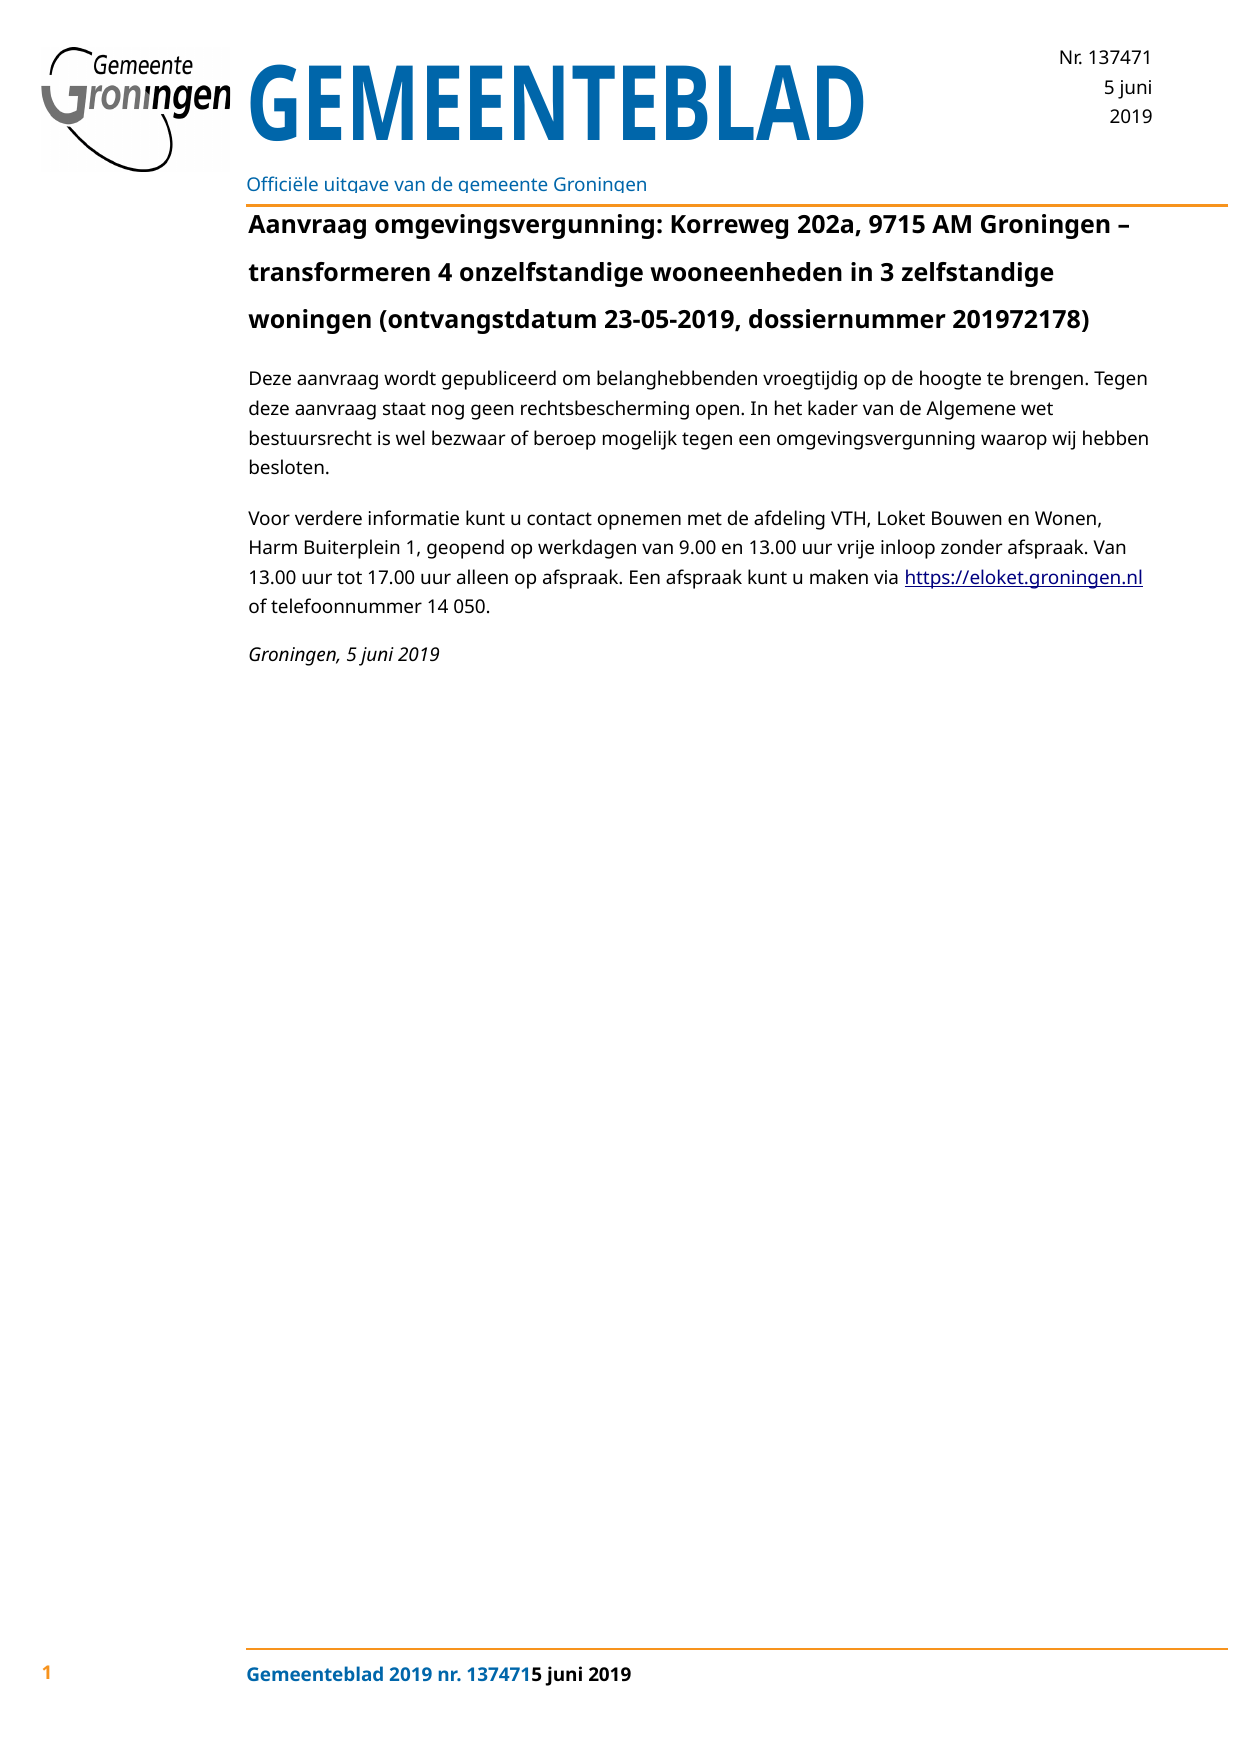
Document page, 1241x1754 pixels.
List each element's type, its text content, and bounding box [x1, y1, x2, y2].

text Aanvraag omgevingsvergunning: Korreweg 202a, 9715 AM Groningen – transformeren 4 onzelfstandige wooneenheden in 3 zelfstandige woningen (ontvangstdatum 23-05-2019, dossiernummer 201972178) [248, 207, 1152, 336]
picture [41, 47, 231, 172]
text Groningen, 5 juni 2019 [248, 641, 1152, 667]
text Voor verdere informatie kunt u contact opnemen met de afdeling VTH, Loket Bouwen en Wonen, Harm Buiterplein 1, geopend op werkdagen van 9.00 en 13.00 uur vrije inloop zonder afspraak. Van 13.00 uur tot 17.00 uur alleen op afspraak. Een afspraak kunt u maken via https://eloket.groningen.nl of telefoonnummer 14 050. [248, 505, 1152, 619]
text Deze aanvraag wordt gepubliceerd om belanghebbenden vroegtijdig op de hoogte te brengen. Tegen deze aanvraag staat nog geen rechtsbescherming open. In het kader van de Algemene wet bestuursrecht is wel bezwaar of beroep mogelijk tegen een omgevingsvergunning waarop wij hebben besloten. [248, 366, 1152, 480]
